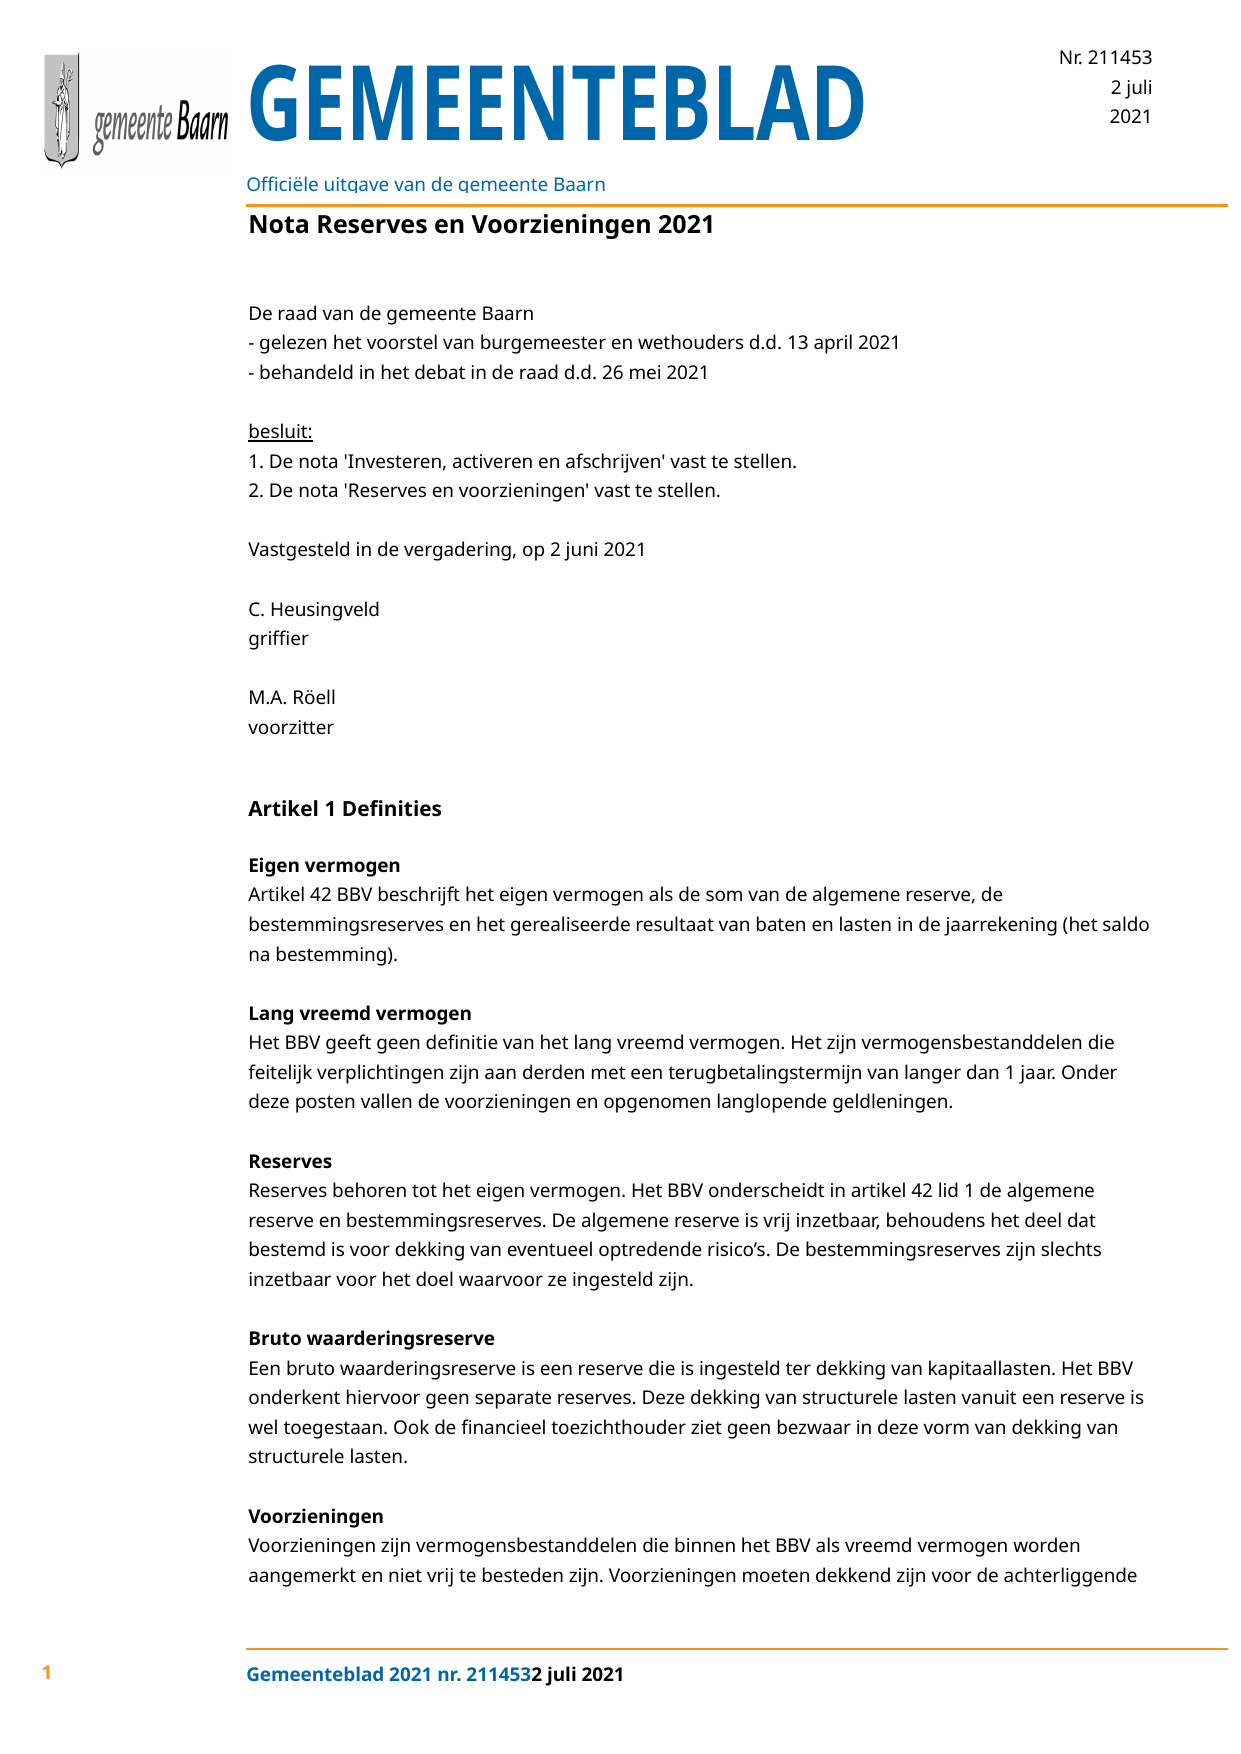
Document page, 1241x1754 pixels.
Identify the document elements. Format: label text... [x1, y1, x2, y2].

text - gelezen het voorstel van burgemeester en wethouders d.d. 13 april 2021 [248, 329, 1152, 355]
text besluit: [248, 418, 1152, 444]
text Het BBV geeft geen definitie van het lang vreemd vermogen. Het zijn vermogensbestanddelen die feitelijk verplichtingen zijn aan derden met een terugbetalingstermijn van langer dan 1 jaar. Onder deze posten vallen de voorzieningen en opgenomen langlopende geldleningen. [248, 1029, 1152, 1114]
text M.A. Röell [248, 684, 1152, 710]
text Voorzieningen [248, 1503, 1152, 1529]
text Artikel 1 Definities [248, 794, 1152, 822]
text griffier [248, 625, 1152, 651]
picture [41, 47, 231, 172]
text De raad van de gemeente Baarn [248, 300, 1152, 326]
text 1. De nota 'Investeren, activeren en afschrijven' vast te stellen. [248, 448, 1152, 473]
text voorzitter [248, 714, 1152, 740]
text Bruto waarderingsreserve [248, 1325, 1152, 1351]
text Eigen vermogen [248, 852, 1152, 878]
text Voorzieningen zijn vermogensbestanddelen die binnen het BBV als vreemd vermogen worden aangemerkt en niet vrij te besteden zijn. Voorzieningen moeten dekkend zijn voor de achterliggende [248, 1532, 1152, 1588]
text Reserves [248, 1148, 1152, 1174]
text Artikel 42 BBV beschrijft het eigen vermogen als de som van de algemene reserve, de bestemmingsreserves en het gerealiseerde resultaat van baten en lasten in de jaarrekening (het saldo na bestemming). [248, 882, 1152, 967]
text Nota Reserves en Voorzieningen 2021 [248, 207, 1152, 241]
text Reserves behoren tot het eigen vermogen. Het BBV onderscheidt in artikel 42 lid 1 de algemene reserve en bestemmingsreserves. De algemene reserve is vrij inzetbaar, behoudens het deel dat bestemd is voor dekking van eventueel optredende risico’s. De bestemmingsreserves zijn slechts inzetbaar voor het doel waarvoor ze ingesteld zijn. [248, 1177, 1152, 1292]
text Vastgesteld in de vergadering, op 2 juni 2021 [248, 537, 1152, 562]
text C. Heusingveld [248, 596, 1152, 621]
text - behandeld in het debat in de raad d.d. 26 mei 2021 [248, 359, 1152, 385]
text Een bruto waarderingsreserve is een reserve die is ingesteld ter dekking van kapitaallasten. Het BBV onderkent hiervoor geen separate reserves. Deze dekking van structurele lasten vanuit een reserve is wel toegestaan. Ook de financieel toezichthouder ziet geen bezwaar in deze vorm van dekking van structurele lasten. [248, 1355, 1152, 1469]
text 2. De nota 'Reserves en voorzieningen' vast te stellen. [248, 477, 1152, 503]
text Lang vreemd vermogen [248, 1000, 1152, 1026]
